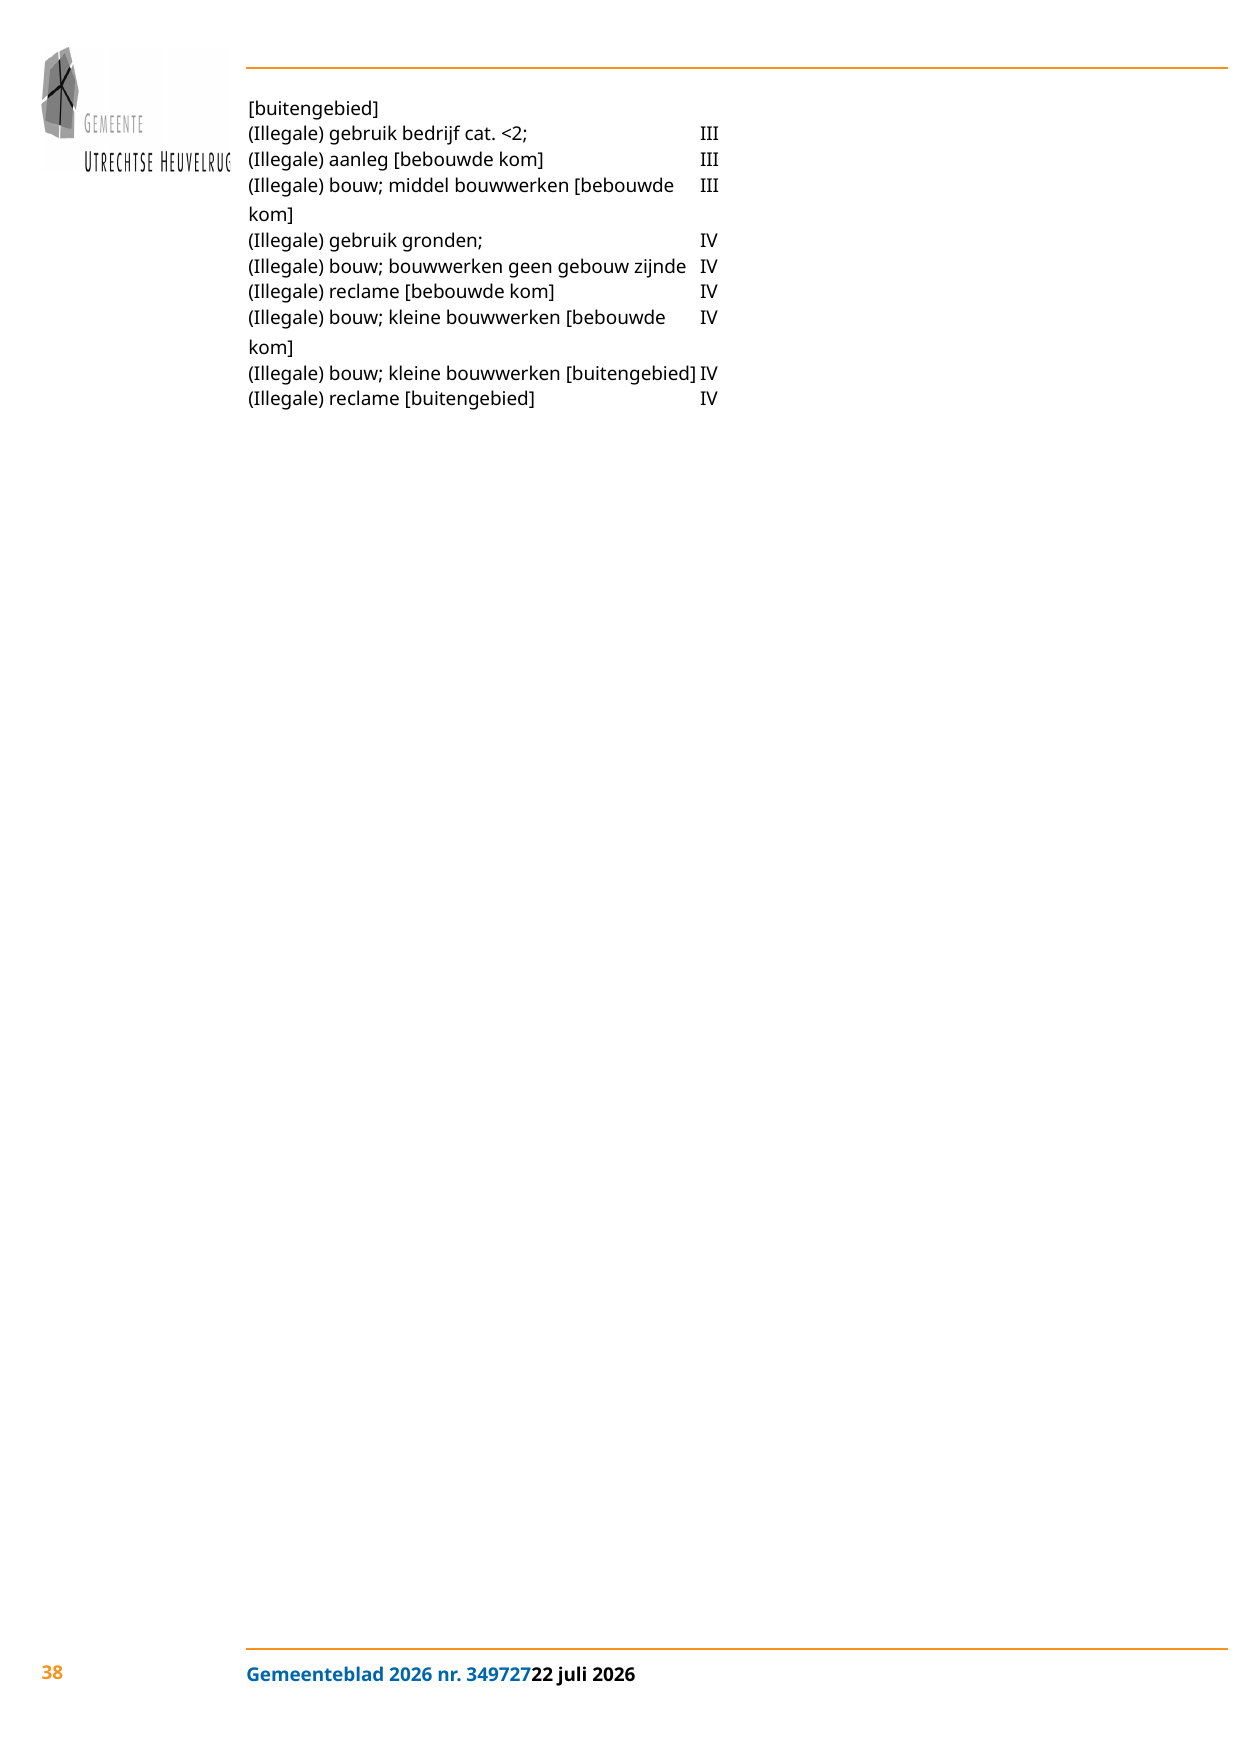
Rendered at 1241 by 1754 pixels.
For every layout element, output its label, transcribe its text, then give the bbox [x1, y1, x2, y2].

table_cell [buitengebied] [248, 95, 700, 121]
picture [41, 47, 231, 172]
table_cell III [700, 121, 1152, 146]
table_cell (Illegale) reclame [bebouwde kom] [248, 279, 700, 304]
table_cell (Illegale) gebruik gronden; [248, 227, 700, 253]
table_cell (Illegale) aanleg [bebouwde kom] [248, 146, 700, 172]
table_cell IV [700, 253, 1152, 279]
table_cell III [700, 172, 1152, 227]
table_cell (Illegale) bouw; kleine bouwwerken [bebouwde kom] [248, 305, 700, 360]
table_cell IV [700, 279, 1152, 304]
table_cell (Illegale) bouw; middel bouwwerken [bebouwde kom] [248, 172, 700, 227]
table_cell IV [700, 360, 1152, 386]
table_cell IV [700, 227, 1152, 253]
table_cell [700, 95, 1152, 121]
table_cell IV [700, 305, 1152, 360]
table_cell IV [700, 386, 1152, 411]
table_cell (Illegale) reclame [buitengebied] [248, 386, 700, 411]
table_cell III [700, 146, 1152, 172]
table_cell (Illegale) gebruik bedrijf cat. <2; [248, 121, 700, 146]
table_cell (Illegale) bouw; kleine bouwwerken [buitengebied] [248, 360, 700, 386]
table_cell (Illegale) bouw; bouwwerken geen gebouw zijnde [248, 253, 700, 279]
